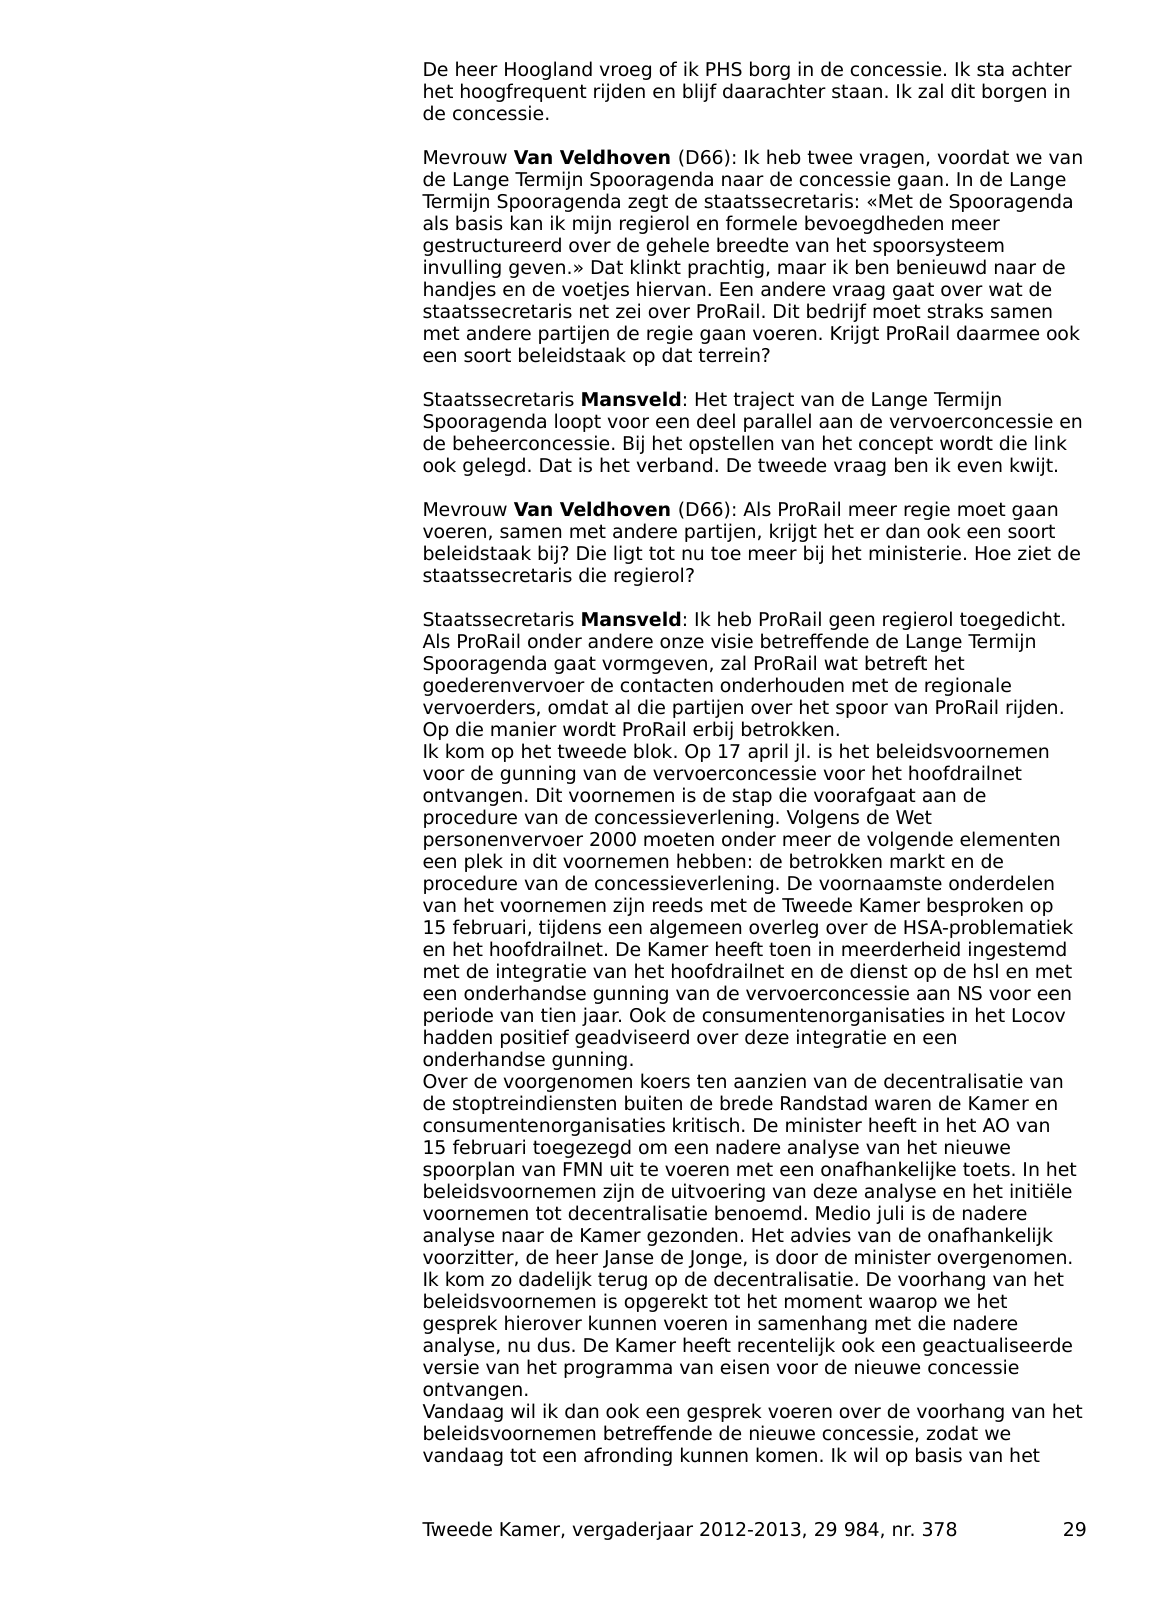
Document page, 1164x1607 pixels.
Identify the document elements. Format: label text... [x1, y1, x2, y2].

text Ik kom op het tweede blok. Op 17 april jl. is het beleidsvoornemen voor de gunning van de vervoerconcessie voor het hoofdrailnet ontvangen. Dit voornemen is de stap die voorafgaat aan de procedure van de concessieverlening. Volgens de Wet personenvervoer 2000 moeten onder meer de volgende elementen een plek in dit voornemen hebben: de betrokken markt en de procedure van de concessieverlening. De voornaamste onderdelen van het voornemen zijn reeds met de Tweede Kamer besproken op 15 februari, tijdens een algemeen overleg over de HSA-problematiek en het hoofdrailnet. De Kamer heeft toen in meerderheid ingestemd met de integratie van het hoofdrailnet en de dienst op de hsl en met een onderhandse gunning van de vervoerconcessie aan NS voor een periode van tien jaar. Ook de consumentenorganisaties in het Locov hadden positief geadviseerd over deze integratie en een onderhandse gunning. [422, 741, 1087, 1071]
text Staatssecretaris Mansveld: Het traject van de Lange Termijn Spooragenda loopt voor een deel parallel aan de vervoerconcessie en de beheerconcessie. Bij het opstellen van het concept wordt die link ook gelegd. Dat is het verband. De tweede vraag ben ik even kwijt. [422, 389, 1087, 477]
text Mevrouw Van Veldhoven (D66): Als ProRail meer regie moet gaan voeren, samen met andere partijen, krijgt het er dan ook een soort beleidstaak bij? Die ligt tot nu toe meer bij het ministerie. Hoe ziet de staatssecretaris die regierol? [422, 499, 1087, 587]
text Over de voorgenomen koers ten aanzien van de decentralisatie van de stoptreindiensten buiten de brede Randstad waren de Kamer en consumentenorganisaties kritisch. De minister heeft in het AO van 15 februari toegezegd om een nadere analyse van het nieuwe spoorplan van FMN uit te voeren met een onafhankelijke toets. In het beleidsvoornemen zijn de uitvoering van deze analyse en het initiële voornemen tot decentralisatie benoemd. Medio juli is de nadere analyse naar de Kamer gezonden. Het advies van de onafhankelijk voorzitter, de heer Janse de Jonge, is door de minister overgenomen. Ik kom zo dadelijk terug op de decentralisatie. De voorhang van het beleidsvoornemen is opgerekt tot het moment waarop we het gesprek hierover kunnen voeren in samenhang met die nadere analyse, nu dus. De Kamer heeft recentelijk ook een geactualiseerde versie van het programma van eisen voor de nieuwe concessie ontvangen. [422, 1071, 1087, 1401]
text Staatssecretaris Mansveld: Ik heb ProRail geen regierol toegedicht. Als ProRail onder andere onze visie betreffende de Lange Termijn Spooragenda gaat vormgeven, zal ProRail wat betreft het goederenvervoer de contacten onderhouden met de regionale vervoerders, omdat al die partijen over het spoor van ProRail rijden. Op die manier wordt ProRail erbij betrokken. [422, 609, 1087, 741]
text De heer Hoogland vroeg of ik PHS borg in de concessie. Ik sta achter het hoogfrequent rijden en blijf daarachter staan. Ik zal dit borgen in de concessie. [422, 59, 1087, 125]
text Vandaag wil ik dan ook een gesprek voeren over de voorhang van het beleidsvoornemen betreffende de nieuwe concessie, zodat we vandaag tot een afronding kunnen komen. Ik wil op basis van het [422, 1401, 1087, 1467]
text Mevrouw Van Veldhoven (D66): Ik heb twee vragen, voordat we van de Lange Termijn Spooragenda naar de concessie gaan. In de Lange Termijn Spooragenda zegt de staatssecretaris: «Met de Spooragenda als basis kan ik mijn regierol en formele bevoegdheden meer gestructureerd over de gehele breedte van het spoorsysteem invulling geven.» Dat klinkt prachtig, maar ik ben benieuwd naar de handjes en de voetjes hiervan. Een andere vraag gaat over wat de staatssecretaris net zei over ProRail. Dit bedrijf moet straks samen met andere partijen de regie gaan voeren. Krijgt ProRail daarmee ook een soort beleidstaak op dat terrein? [422, 147, 1087, 367]
